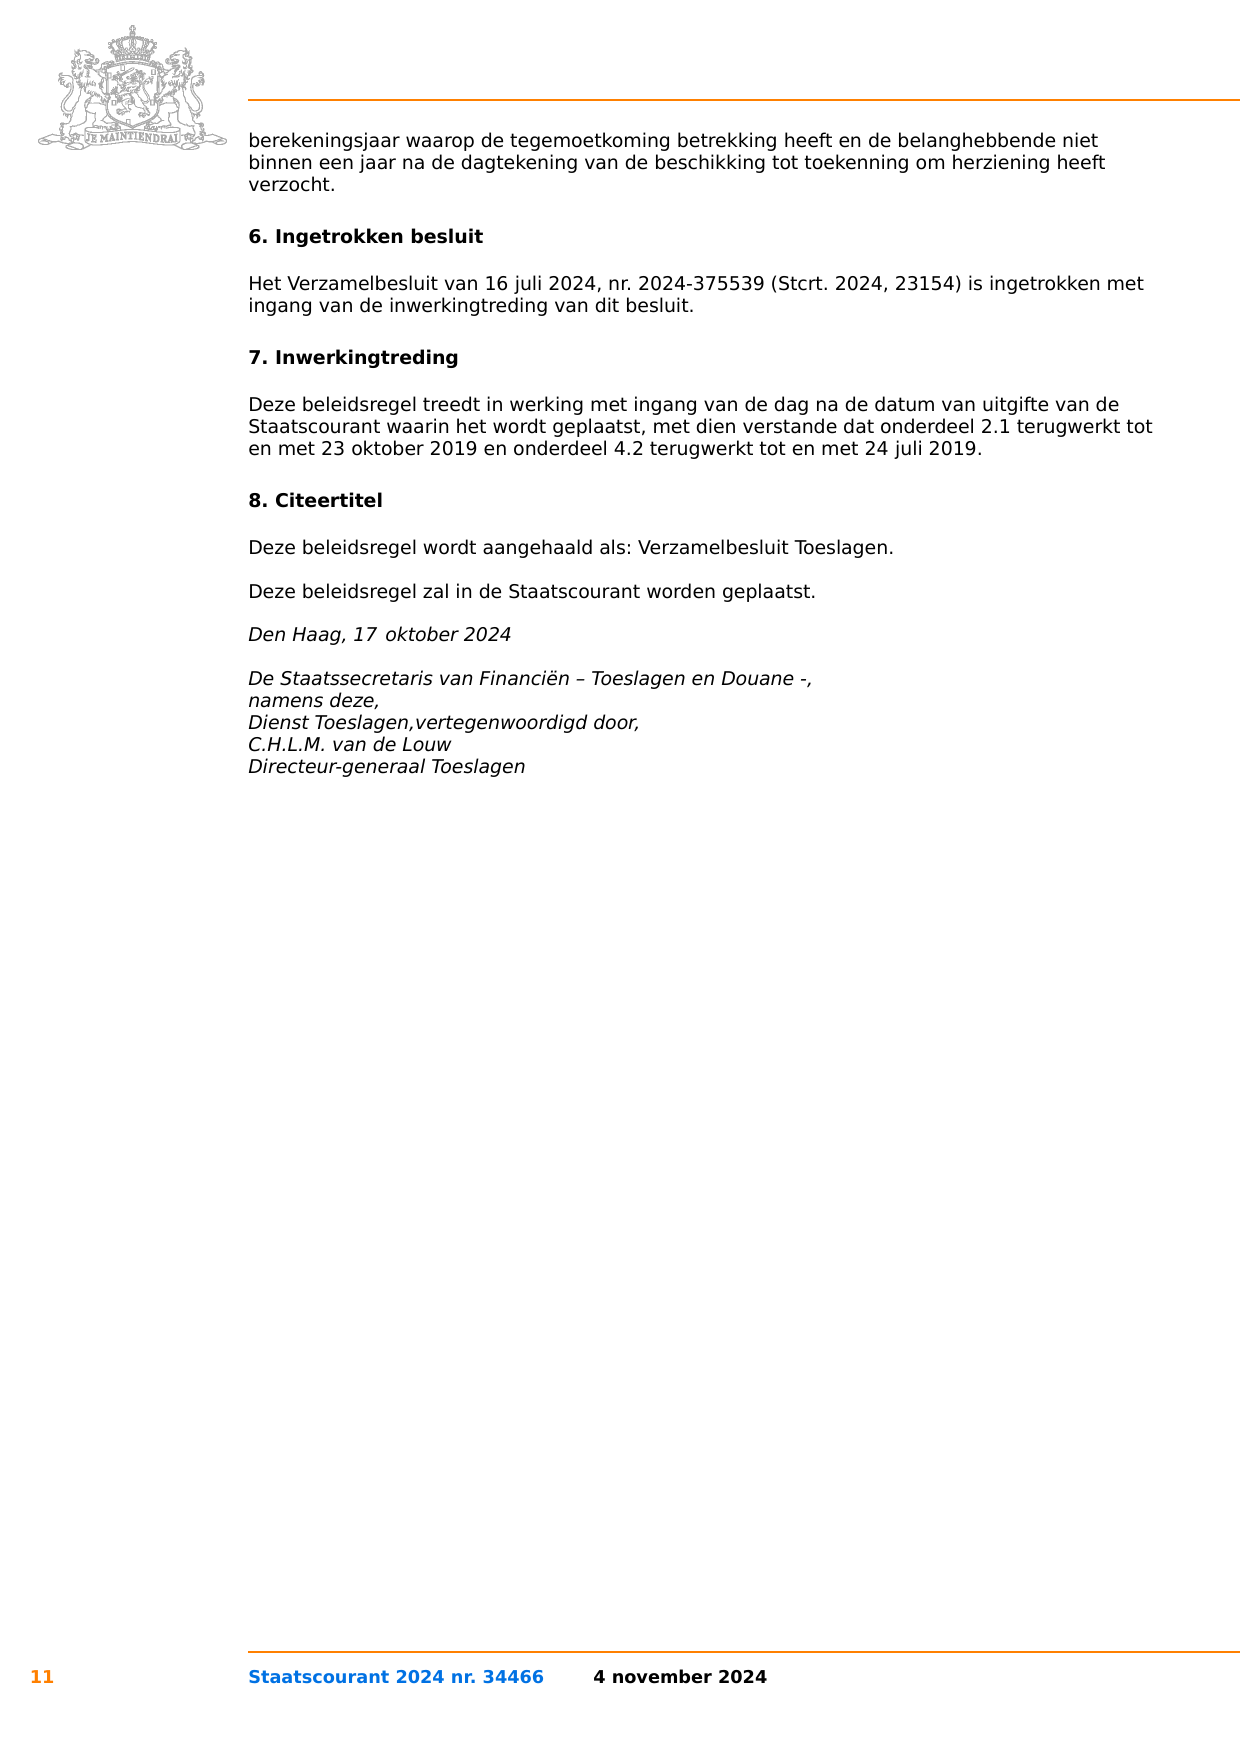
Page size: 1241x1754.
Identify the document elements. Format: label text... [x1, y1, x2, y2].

subtitle 8. Citeertitel [248, 490, 1163, 512]
text Deze beleidsregel zal in de Staatscourant worden geplaatst. [248, 581, 1163, 602]
subtitle 6. Ingetrokken besluit [248, 226, 1163, 248]
picture [38, 25, 227, 150]
subtitle 7. Inwerkingtreding [248, 347, 1163, 369]
text Deze beleidsregel wordt aangehaald als: Verzamelbesluit Toeslagen. [248, 537, 1163, 559]
text Den Haag, 17 oktober 2024 [248, 624, 1163, 646]
text berekeningsjaar waarop de tegemoetkoming betrekking heeft en de belanghebbende niet binnen een jaar na de dagtekening van de beschikking tot toekenning om herziening heeft verzocht. [248, 130, 1163, 196]
text Het Verzamelbesluit van 16 juli 2024, nr. 2024-375539 (Stcrt. 2024, 23154) is ingetrokken met ingang van de inwerkingtreding van dit besluit. [248, 273, 1163, 317]
text Deze beleidsregel treedt in werking met ingang van de dag na de datum van uitgifte van de Staatscourant waarin het wordt geplaatst, met dien verstande dat onderdeel 2.1 terugwerkt tot en met 23 oktober 2019 en onderdeel 4.2 terugwerkt tot en met 24 juli 2019. [248, 394, 1163, 460]
text De Staatssecretaris van Financiën – Toeslagen en Douane -, namens deze, Dienst Toeslagen,vertegenwoordigd door, C.H.L.M. van de Louw Directeur-generaal Toeslagen [248, 668, 1163, 778]
